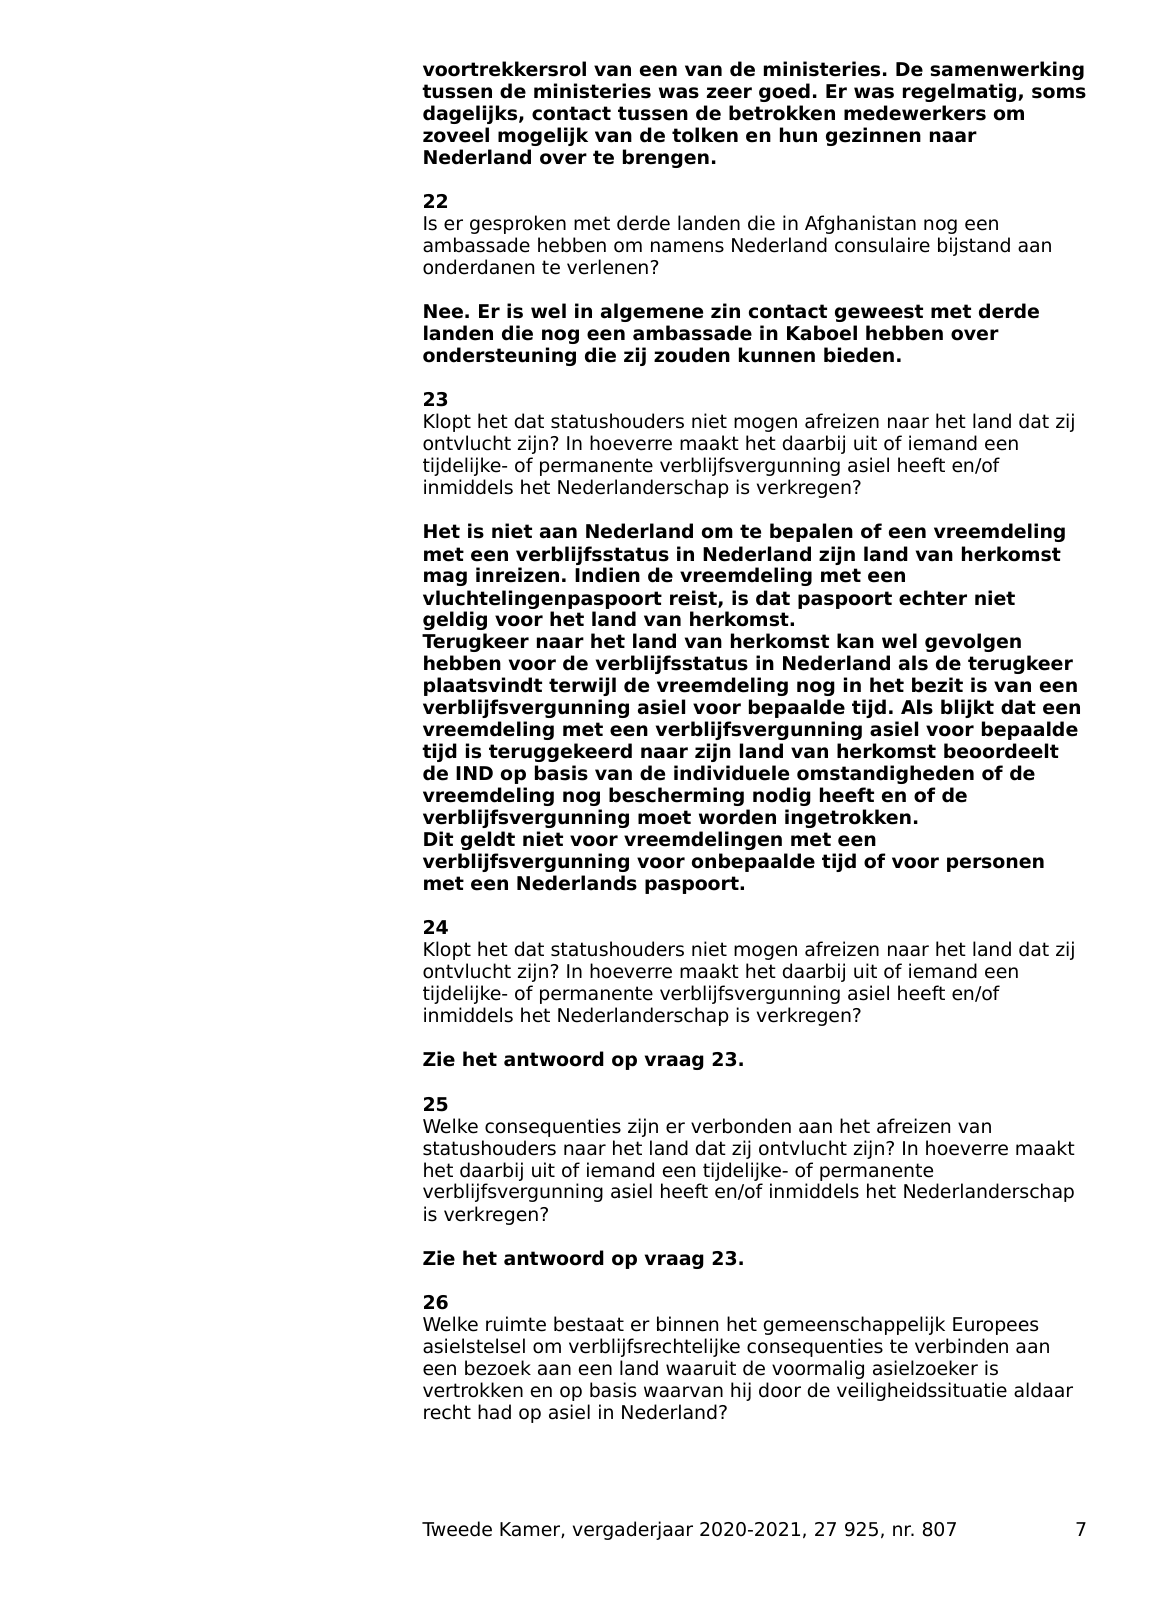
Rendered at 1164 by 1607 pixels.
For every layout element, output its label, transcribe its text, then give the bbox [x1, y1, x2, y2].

text Zie het antwoord op vraag 23. [422, 1248, 1087, 1269]
text 26 [422, 1292, 1087, 1314]
text 23 [422, 389, 1087, 411]
text 24 [422, 917, 1087, 939]
text voortrekkersrol van een van de ministeries. De samenwerking tussen de ministeries was zeer goed. Er was regelmatig, soms dagelijks, contact tussen de betrokken medewerkers om zoveel mogelijk van de tolken en hun gezinnen naar Nederland over te brengen. [422, 59, 1087, 169]
text Terugkeer naar het land van herkomst kan wel gevolgen hebben voor de verblijfsstatus in Nederland als de terugkeer plaatsvindt terwijl de vreemdeling nog in het bezit is van een verblijfsvergunning asiel voor bepaalde tijd. Als blijkt dat een vreemdeling met een verblijfsvergunning asiel voor bepaalde tijd is teruggekeerd naar zijn land van herkomst beoordeelt de IND op basis van de individuele omstandigheden of de vreemdeling nog bescherming nodig heeft en of de verblijfsvergunning moet worden ingetrokken. [422, 631, 1087, 829]
text Welke ruimte bestaat er binnen het gemeenschappelijk Europees asielstelsel om verblijfsrechtelijke consequenties te verbinden aan een bezoek aan een land waaruit de voormalig asielzoeker is vertrokken en op basis waarvan hij door de veiligheidssituatie aldaar recht had op asiel in Nederland? [422, 1314, 1087, 1424]
text Dit geldt niet voor vreemdelingen met een verblijfsvergunning voor onbepaalde tijd of voor personen met een Nederlands paspoort. [422, 829, 1087, 895]
text 22 [422, 191, 1087, 213]
text Het is niet aan Nederland om te bepalen of een vreemdeling met een verblijfsstatus in Nederland zijn land van herkomst mag inreizen. Indien de vreemdeling met een vluchtelingenpaspoort reist, is dat paspoort echter niet geldig voor het land van herkomst. [422, 521, 1087, 631]
text Klopt het dat statushouders niet mogen afreizen naar het land dat zij ontvlucht zijn? In hoeverre maakt het daarbij uit of iemand een tijdelijke- of permanente verblijfsvergunning asiel heeft en/of inmiddels het Nederlanderschap is verkregen? [422, 939, 1087, 1027]
text Is er gesproken met derde landen die in Afghanistan nog een ambassade hebben om namens Nederland consulaire bijstand aan onderdanen te verlenen? [422, 213, 1087, 279]
text Welke consequenties zijn er verbonden aan het afreizen van statushouders naar het land dat zij ontvlucht zijn? In hoeverre maakt het daarbij uit of iemand een tijdelijke- of permanente verblijfsvergunning asiel heeft en/of inmiddels het Nederlanderschap is verkregen? [422, 1116, 1087, 1225]
text Zie het antwoord op vraag 23. [422, 1049, 1087, 1071]
text Nee. Er is wel in algemene zin contact geweest met derde landen die nog een ambassade in Kaboel hebben over ondersteuning die zij zouden kunnen bieden. [422, 301, 1087, 367]
text 25 [422, 1093, 1087, 1116]
text Klopt het dat statushouders niet mogen afreizen naar het land dat zij ontvlucht zijn? In hoeverre maakt het daarbij uit of iemand een tijdelijke- of permanente verblijfsvergunning asiel heeft en/of inmiddels het Nederlanderschap is verkregen? [422, 411, 1087, 499]
